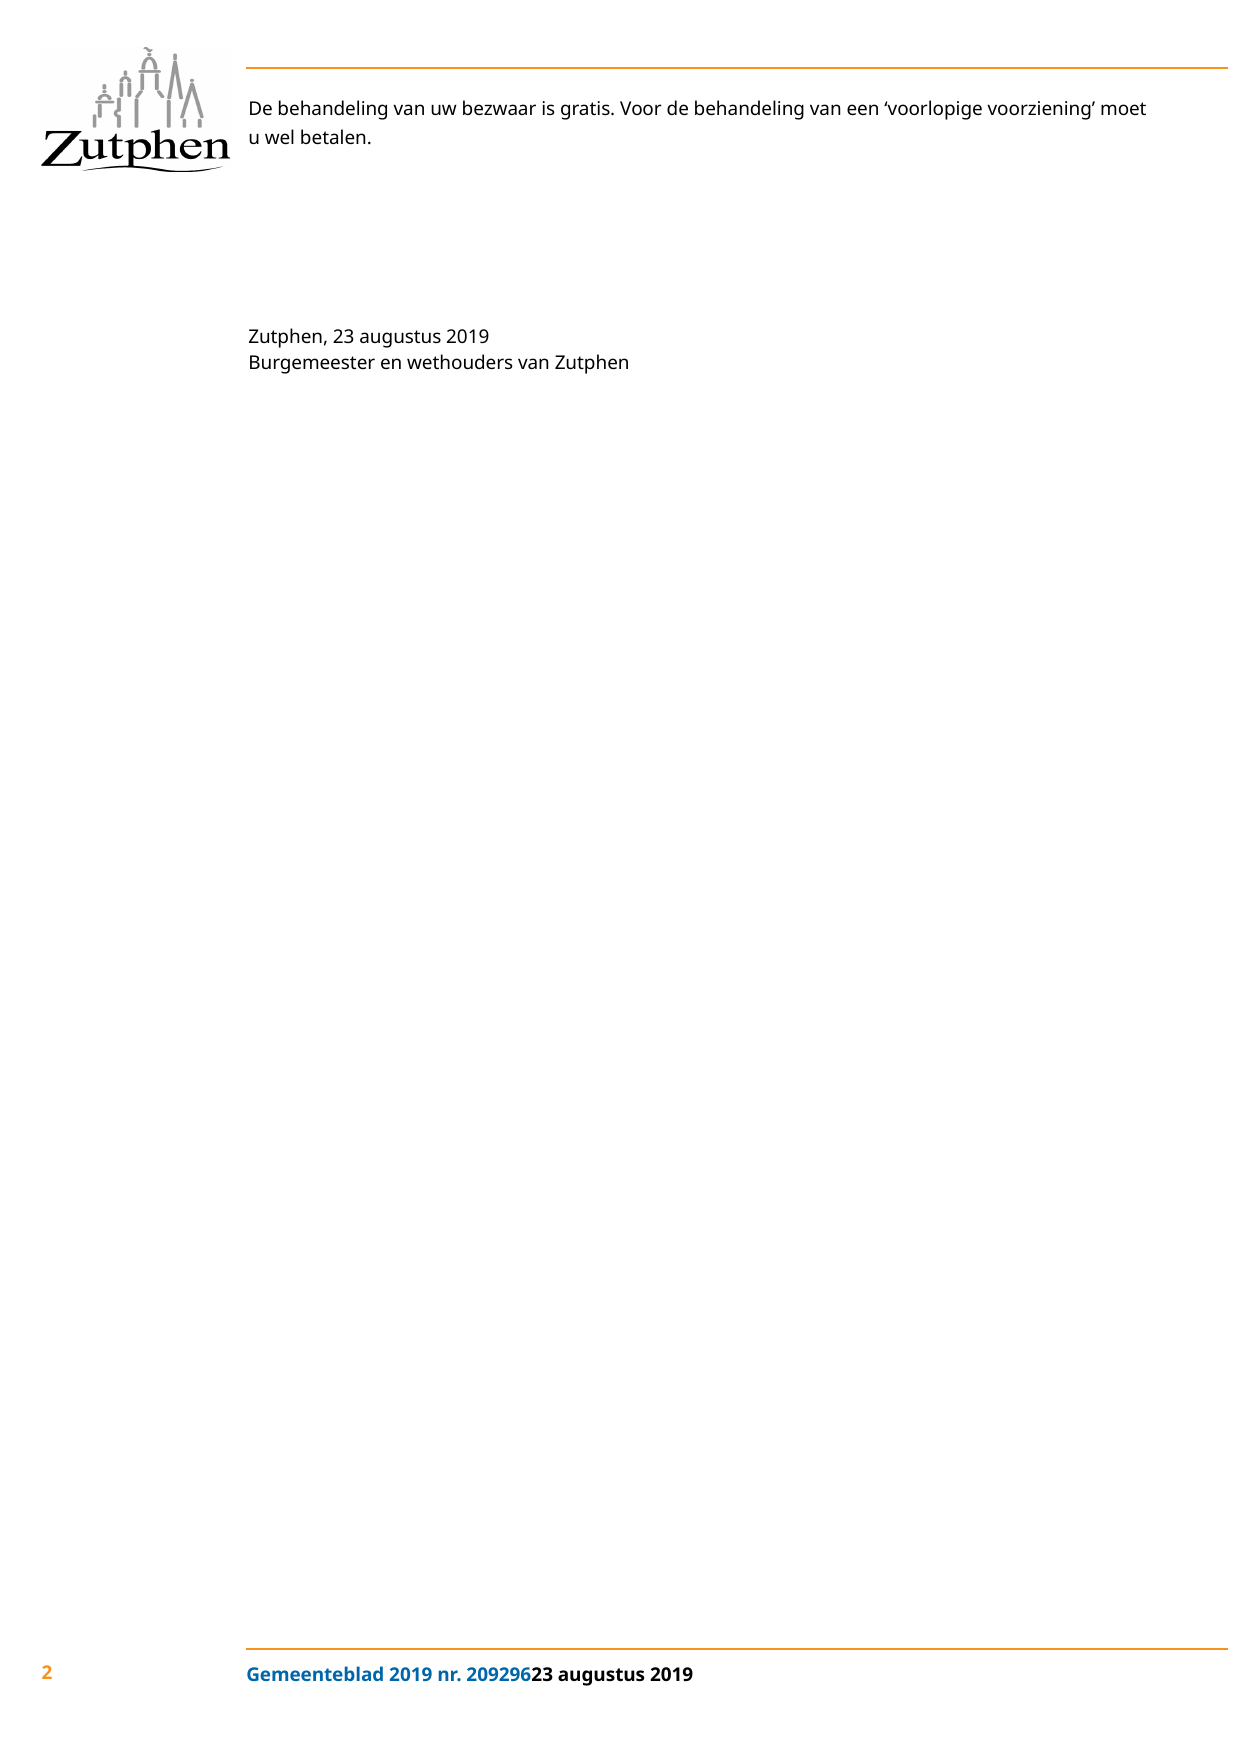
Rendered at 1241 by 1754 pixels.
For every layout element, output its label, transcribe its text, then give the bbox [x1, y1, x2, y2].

text Burgemeester en wethouders van Zutphen [248, 349, 1152, 375]
text Zutphen, 23 augustus 2019 [248, 323, 1152, 349]
picture [41, 47, 231, 172]
text De behandeling van uw bezwaar is gratis. Voor de behandeling van een ‘voorlopige voorziening’ moet u wel betalen. [248, 95, 1152, 150]
